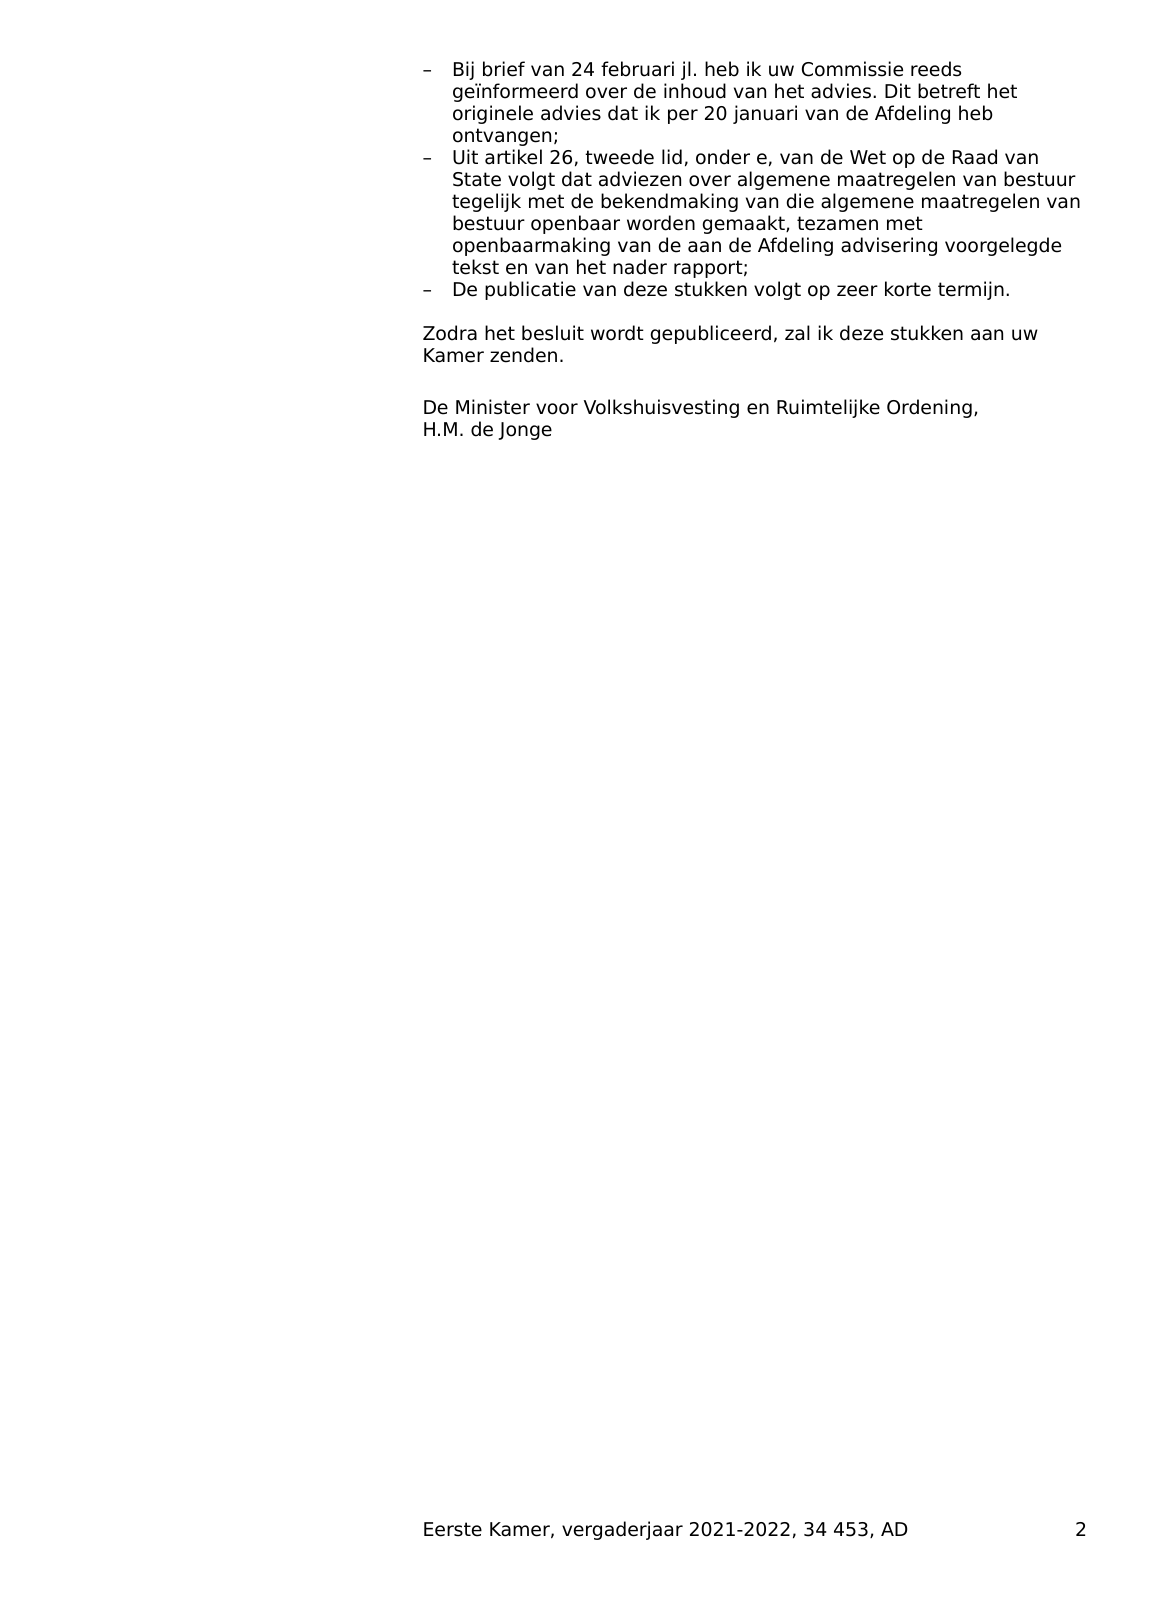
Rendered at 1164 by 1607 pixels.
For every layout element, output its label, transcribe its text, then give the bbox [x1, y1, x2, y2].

text – Uit artikel 26, tweede lid, onder e, van de Wet op de Raad van State volgt dat adviezen over algemene maatregelen van bestuur tegelijk met de bekendmaking van die algemene maatregelen van bestuur openbaar worden gemaakt, tezamen met openbaarmaking van de aan de Afdeling advisering voorgelegde tekst en van het nader rapport; [422, 147, 1087, 279]
text Zodra het besluit wordt gepubliceerd, zal ik deze stukken aan uw Kamer zenden. [422, 323, 1087, 367]
text De Minister voor Volkshuisvesting en Ruimtelijke Ordening, H.M. de Jonge [422, 397, 1087, 441]
text – Bij brief van 24 februari jl. heb ik uw Commissie reeds geïnformeerd over de inhoud van het advies. Dit betreft het originele advies dat ik per 20 januari van de Afdeling heb ontvangen; [422, 59, 1087, 147]
text – De publicatie van deze stukken volgt op zeer korte termijn. [422, 279, 1087, 301]
